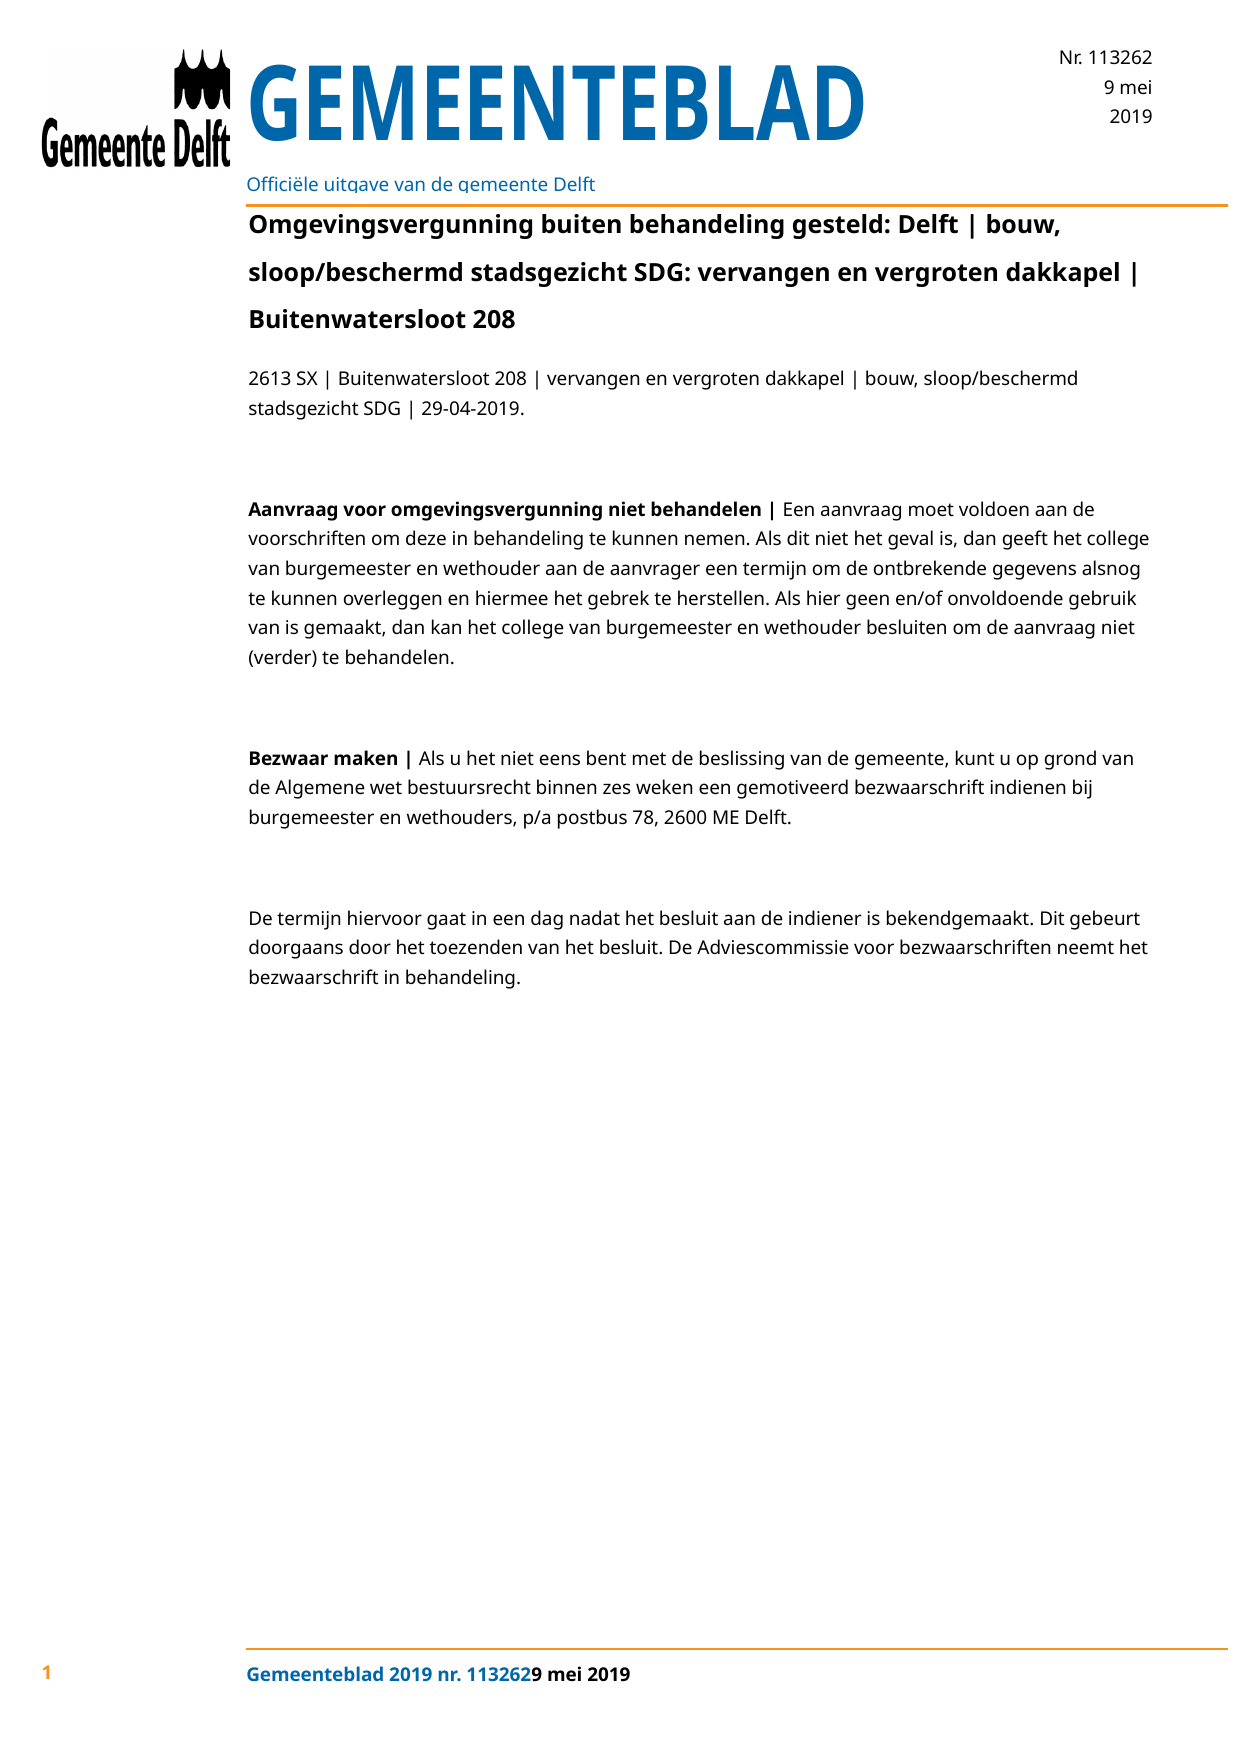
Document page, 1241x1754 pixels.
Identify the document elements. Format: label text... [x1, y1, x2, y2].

text De termijn hiervoor gaat in een dag nadat het besluit aan de indiener is bekendgemaakt. Dit gebeurt doorgaans door het toezenden van het besluit. De Adviescommissie voor bezwaarschriften neemt het bezwaarschrift in behandeling. [248, 905, 1152, 989]
text Bezwaar maken | Als u het niet eens bent met de beslissing van de gemeente, kunt u op grond van de Algemene wet bestuursrecht binnen zes weken een gemotiveerd bezwaarschrift indienen bij burgemeester en wethouders, p/a postbus 78, 2600 ME Delft. [248, 745, 1152, 829]
picture [41, 47, 231, 172]
text Aanvraag voor omgevingsvergunning niet behandelen | Een aanvraag moet voldoen aan de voorschriften om deze in behandeling te kunnen nemen. Als dit niet het geval is, dan geeft het college van burgemeester en wethouder aan de aanvrager een termijn om de ontbrekende gegevens alsnog te kunnen overleggen en hiermee het gebrek te herstellen. Als hier geen en/of onvoldoende gebruik van is gemaakt, dan kan het college van burgemeester en wethouder besluiten om de aanvraag niet (verder) te behandelen. [248, 496, 1152, 669]
text Omgevingsvergunning buiten behandeling gesteld: Delft | bouw, sloop/beschermd stadsgezicht SDG: vervangen en vergroten dakkapel | Buitenwatersloot 208 [248, 207, 1152, 336]
text 2613 SX | Buitenwatersloot 208 | vervangen en vergroten dakkapel | bouw, sloop/beschermd stadsgezicht SDG | 29-04-2019. [248, 366, 1152, 421]
